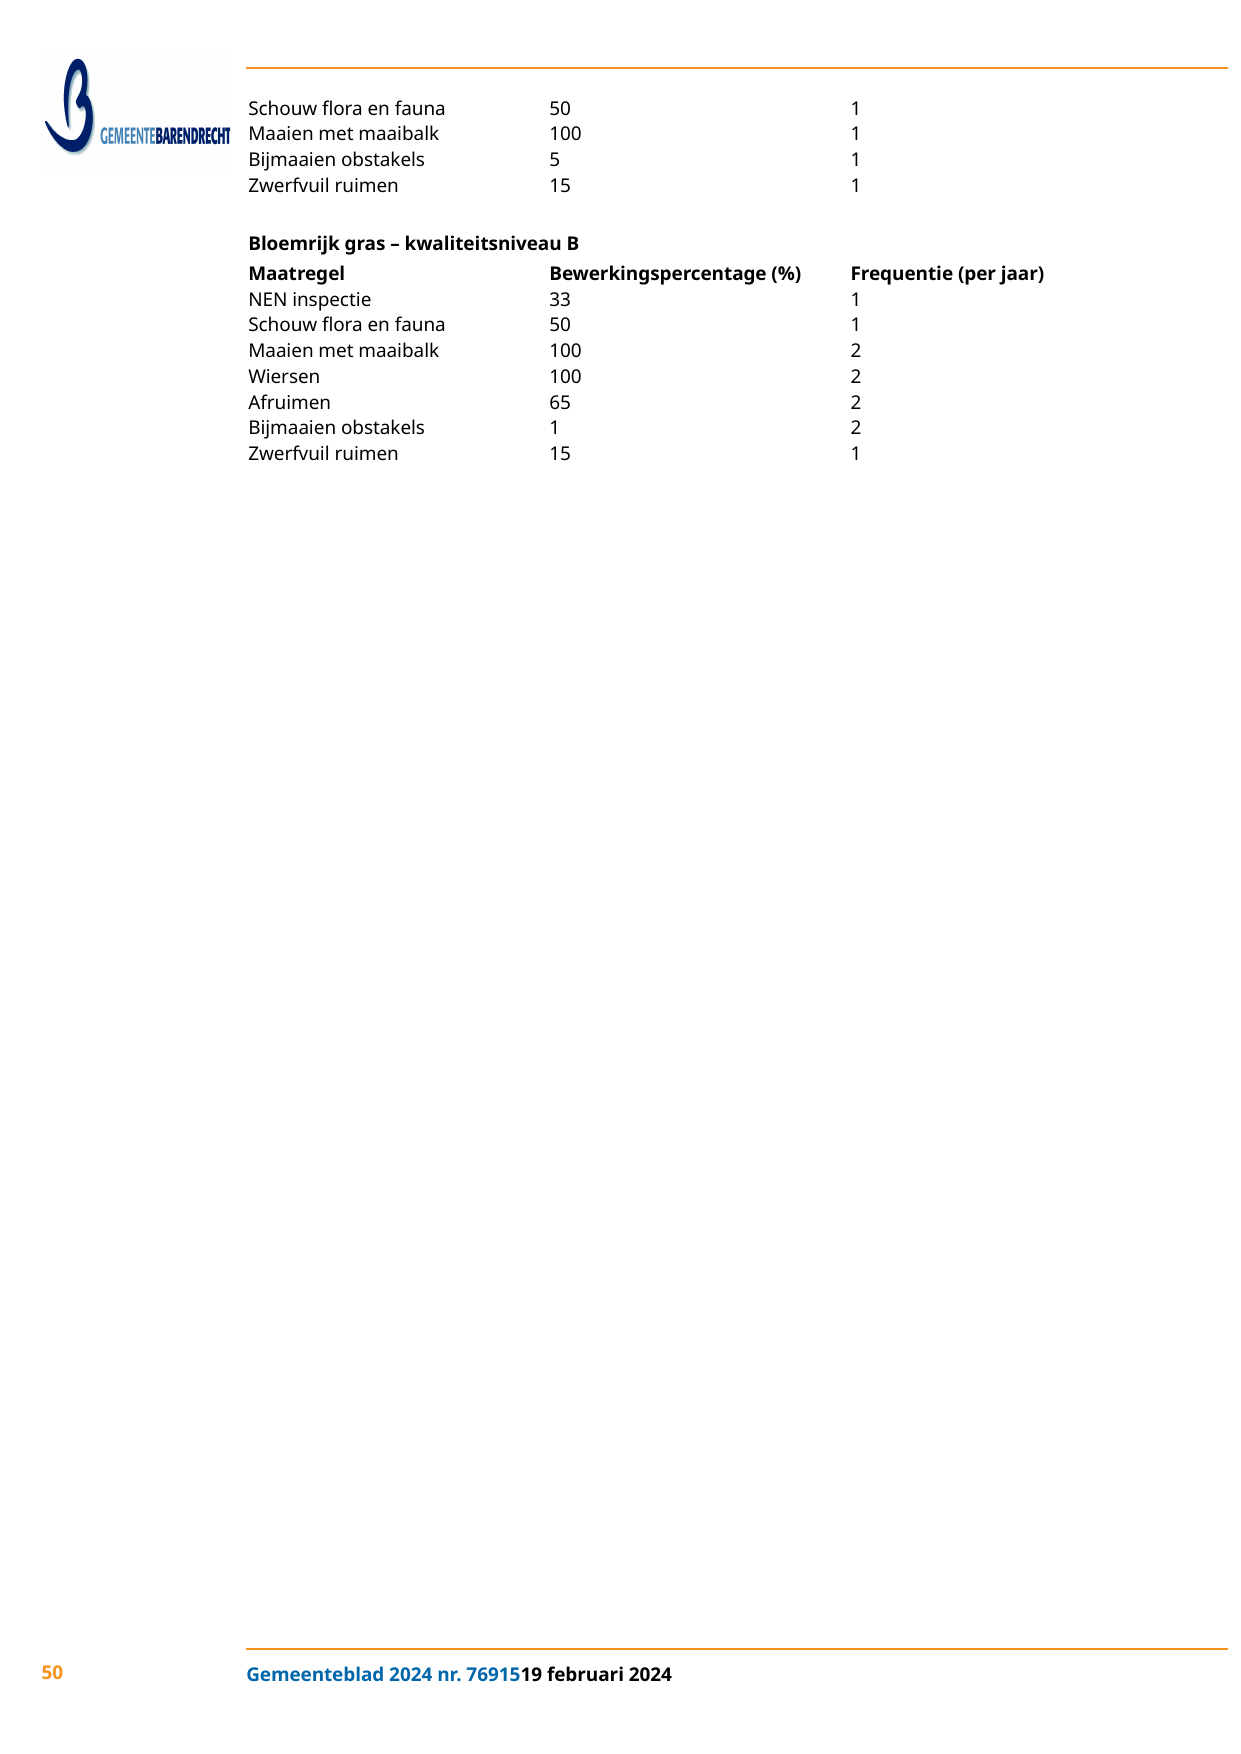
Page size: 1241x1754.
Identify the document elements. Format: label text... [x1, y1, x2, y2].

table_cell 100 [549, 121, 850, 146]
table_header Maatregel [248, 260, 549, 286]
table_cell Maaien met maaibalk [248, 121, 549, 146]
table_cell 1 [850, 286, 1152, 312]
table_cell 100 [549, 338, 850, 363]
table_cell 1 [850, 121, 1152, 146]
table_cell NEN inspectie [248, 286, 549, 312]
table_cell 1 [850, 440, 1152, 466]
table_cell 15 [549, 440, 850, 466]
table_cell 2 [850, 389, 1152, 414]
table_cell 1 [850, 172, 1152, 198]
table_cell 50 [549, 95, 850, 121]
table_cell 2 [850, 338, 1152, 363]
table_cell 2 [850, 363, 1152, 389]
table_cell 65 [549, 389, 850, 414]
table_cell 15 [549, 172, 850, 198]
table_cell 1 [850, 312, 1152, 337]
table_cell 5 [549, 146, 850, 172]
table_cell 1 [549, 415, 850, 440]
table_header Bewerkingspercentage (%) [549, 260, 850, 286]
table_cell Zwerfvuil ruimen [248, 172, 549, 198]
table_cell Bijmaaien obstakels [248, 146, 549, 172]
table_header Frequentie (per jaar) [850, 260, 1152, 286]
table_cell 50 [549, 312, 850, 337]
table_cell Schouw flora en fauna [248, 95, 549, 121]
picture [41, 47, 231, 172]
table_cell Schouw flora en fauna [248, 312, 549, 337]
table_cell 100 [549, 363, 850, 389]
table_cell Zwerfvuil ruimen [248, 440, 549, 466]
table_cell 2 [850, 415, 1152, 440]
table_cell Wiersen [248, 363, 549, 389]
text Bloemrijk gras – kwaliteitsniveau B [248, 231, 1152, 256]
table_cell Afruimen [248, 389, 549, 414]
table_cell 33 [549, 286, 850, 312]
table_cell Maaien met maaibalk [248, 338, 549, 363]
table_cell 1 [850, 146, 1152, 172]
table_cell 1 [850, 95, 1152, 121]
table_cell Bijmaaien obstakels [248, 415, 549, 440]
